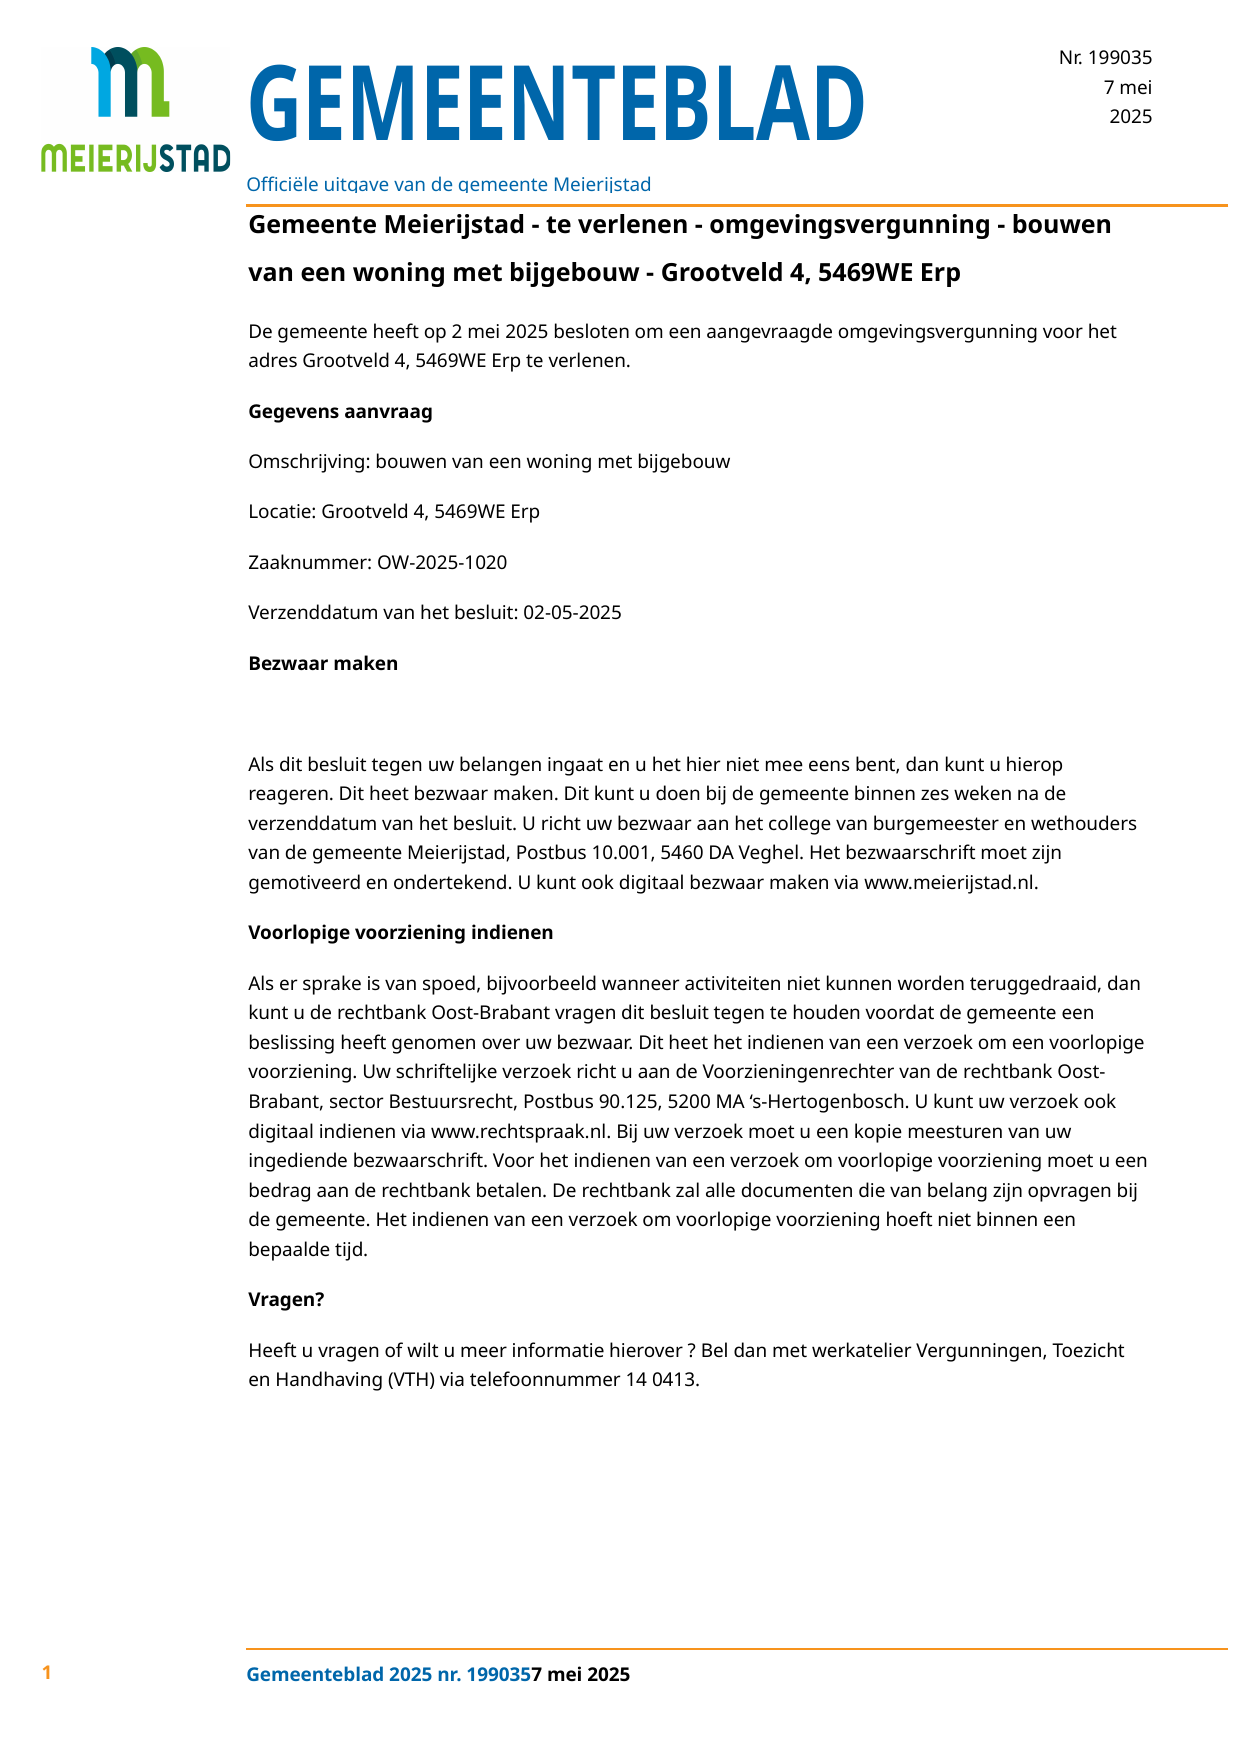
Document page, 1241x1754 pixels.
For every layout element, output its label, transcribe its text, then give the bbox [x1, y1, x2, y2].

picture [41, 47, 231, 172]
text Omschrijving: bouwen van een woning met bijgebouw [248, 448, 1152, 474]
text De gemeente heeft op 2 mei 2025 besloten om een aangevraagde omgevingsvergunning voor het adres Grootveld 4, 5469WE Erp te verlenen. [248, 318, 1152, 373]
text Verzenddatum van het besluit: 02-05-2025 [248, 599, 1152, 625]
text Gemeente Meierijstad - te verlenen - omgevingsvergunning - bouwen van een woning met bijgebouw - Grootveld 4, 5469WE Erp [248, 207, 1152, 288]
text Heeft u vragen of wilt u meer informatie hierover ? Bel dan met werkatelier Vergunningen, Toezicht en Handhaving (VTH) via telefoonnummer 14 0413. [248, 1337, 1152, 1392]
text Als er sprake is van spoed, bijvoorbeeld wanneer activiteiten niet kunnen worden teruggedraaid, dan kunt u de rechtbank Oost-Brabant vragen dit besluit tegen te houden voordat de gemeente een beslissing heeft genomen over uw bezwaar. Dit heet het indienen van een verzoek om een voorlopige voorziening. Uw schriftelijke verzoek richt u aan de Voorzieningenrechter van de rechtbank Oost-Brabant, sector Bestuursrecht, Postbus 90.125, 5200 MA ‘s-Hertogenbosch. U kunt uw verzoek ook digitaal indienen via www.rechtspraak.nl. Bij uw verzoek moet u een kopie meesturen van uw ingediende bezwaarschrift. Voor het indienen van een verzoek om voorlopige voorziening moet u een bedrag aan de rechtbank betalen. De rechtbank zal alle documenten die van belang zijn opvragen bij de gemeente. Het indienen van een verzoek om voorlopige voorziening hoeft niet binnen een bepaalde tijd. [248, 970, 1152, 1262]
text Zaaknummer: OW-2025-1020 [248, 549, 1152, 575]
text Locatie: Grootveld 4, 5469WE Erp [248, 499, 1152, 524]
text Bezwaar maken [248, 650, 1152, 676]
text Voorlopige voorziening indienen [248, 919, 1152, 945]
text Vragen? [248, 1287, 1152, 1312]
text Gegevens aanvraag [248, 398, 1152, 424]
text Als dit besluit tegen uw belangen ingaat en u het hier niet mee eens bent, dan kunt u hierop reageren. Dit heet bezwaar maken. Dit kunt u doen bij de gemeente binnen zes weken na de verzenddatum van het besluit. U richt uw bezwaar aan het college van burgemeester en wethouders van de gemeente Meierijstad, Postbus 10.001, 5460 DA Veghel. Het bezwaarschrift moet zijn gemotiveerd en ondertekend. U kunt ook digitaal bezwaar maken via www.meierijstad.nl. [248, 751, 1152, 895]
